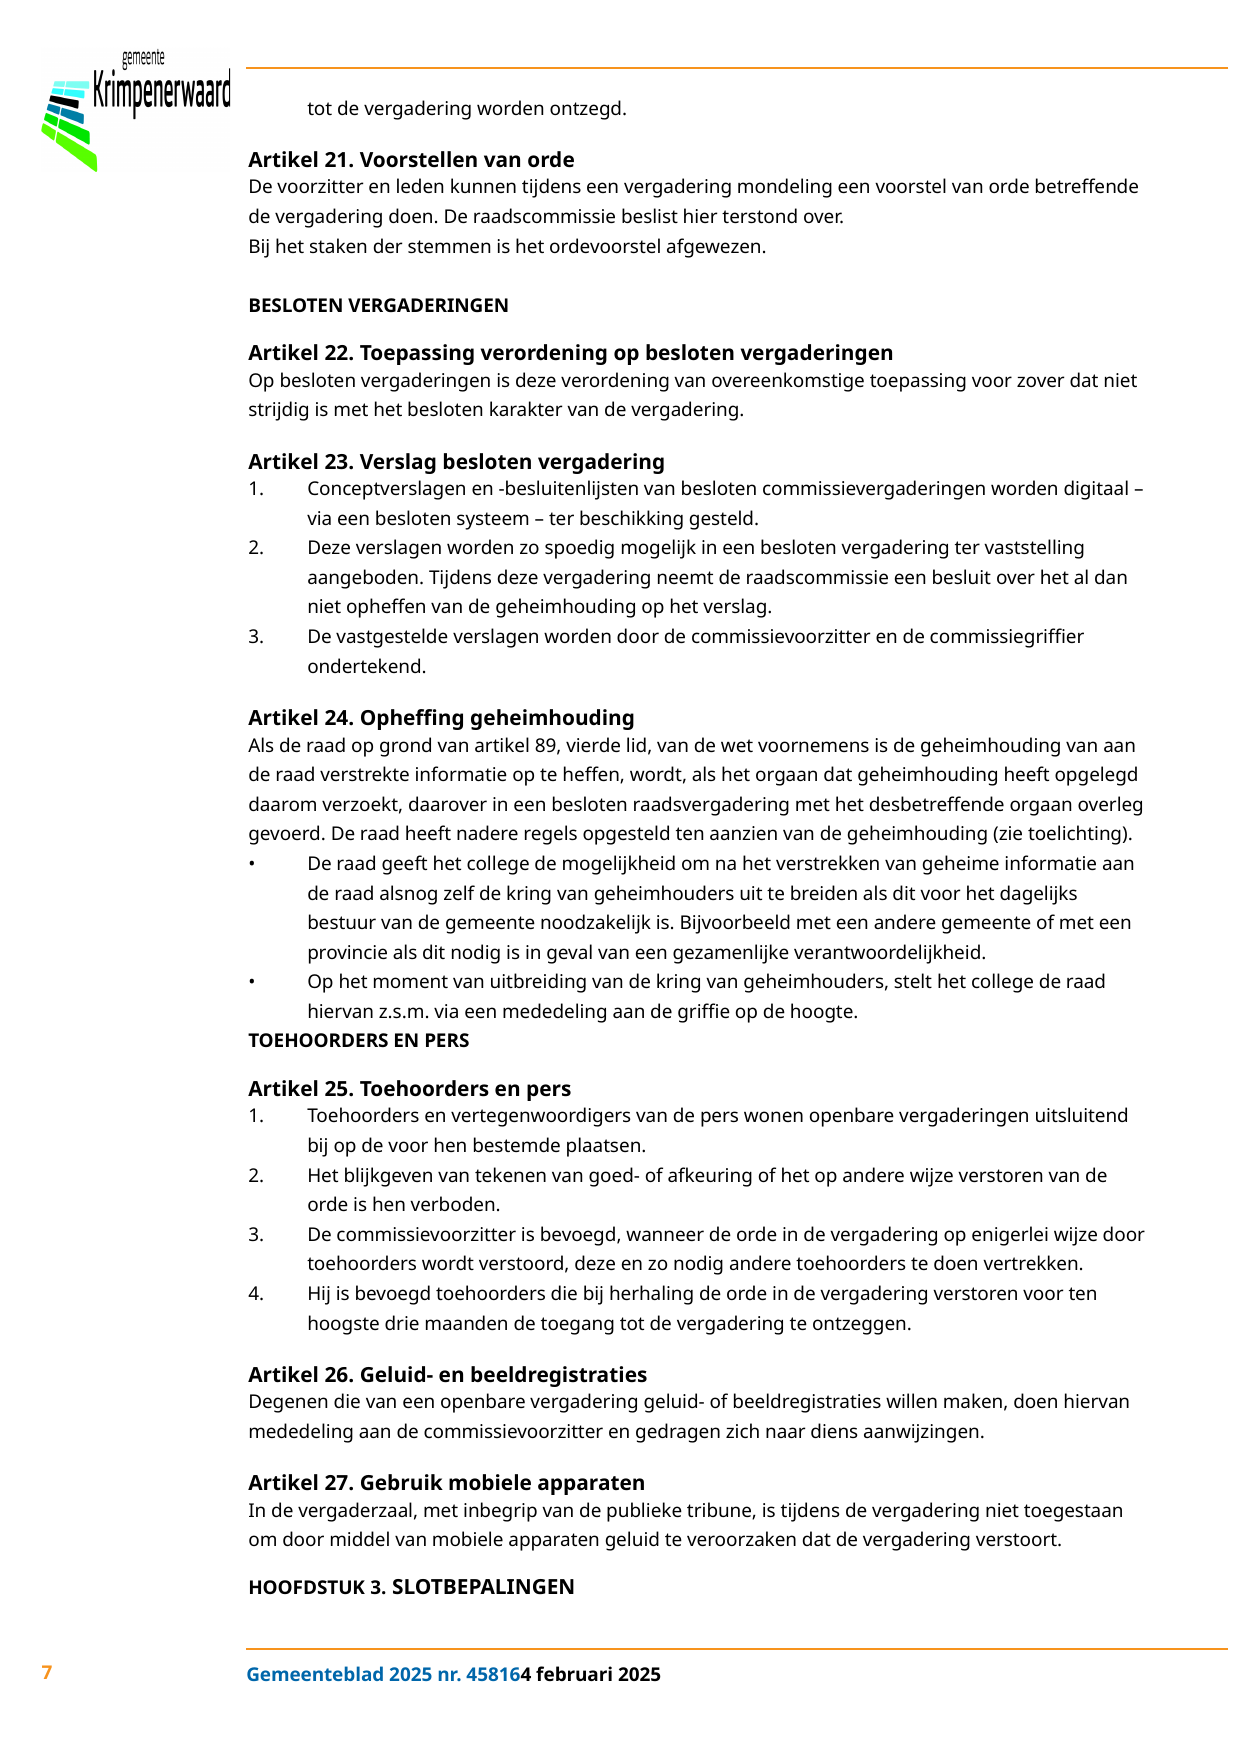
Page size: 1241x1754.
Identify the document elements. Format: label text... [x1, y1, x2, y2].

text Artikel 26. Geluid- en beeldregistraties [248, 1360, 1152, 1388]
list De vastgestelde verslagen worden door de commissievoorzitter en de commissiegriffier ondertekend. [248, 623, 1152, 679]
text Artikel 22. Toepassing verordening op besloten vergaderingen [248, 338, 1152, 367]
text TOEHOORDERS EN PERS [248, 1028, 1152, 1053]
text BESLOTEN VERGADERINGEN [248, 292, 1152, 318]
text Als de raad op grond van artikel 89, vierde lid, van de wet voornemens is de geheimhouding van aan de raad verstrekte informatie op te heffen, wordt, als het orgaan dat geheimhouding heeft opgelegd daarom verzoekt, daarover in een besloten raadsvergadering met het desbetreffende orgaan overleg gevoerd. De raad heeft nadere regels opgesteld ten aanzien van de geheimhouding (zie toelichting). [248, 732, 1152, 846]
text Degenen die van een openbare vergadering geluid- of beeldregistraties willen maken, doen hiervan mededeling aan de commissievoorzitter en gedragen zich naar diens aanwijzingen. [248, 1388, 1152, 1444]
text Bij het staken der stemmen is het ordevoorstel afgewezen. [248, 233, 1152, 258]
text In de vergaderzaal, met inbegrip van de publieke tribune, is tijdens de vergadering niet toegestaan om door middel van mobiele apparaten geluid te veroorzaken dat de vergadering verstoort. [248, 1497, 1152, 1552]
list De commissievoorzitter is bevoegd, wanneer de orde in de vergadering op enigerlei wijze door toehoorders wordt verstoord, deze en zo nodig andere toehoorders te doen vertrekken. [248, 1221, 1152, 1276]
list Op het moment van uitbreiding van de kring van geheimhouders, stelt het college de raad hiervan z.s.m. via een mededeling aan de griffie op de hoogte. [248, 968, 1152, 1024]
list Deze verslagen worden zo spoedig mogelijk in een besloten vergadering ter vaststelling aangeboden. Tijdens deze vergadering neemt de raadscommissie een besluit over het al dan niet opheffen van de geheimhouding op het verslag. [248, 534, 1152, 619]
list De raad geeft het college de mogelijkheid om na het verstrekken van geheime informatie aan de raad alsnog zelf de kring van geheimhouders uit te breiden als dit voor het dagelijks bestuur van de gemeente noodzakelijk is. Bijvoorbeeld met een andere gemeente of met een provincie als dit nodig is in geval van een gezamenlijke verantwoordelijkheid. [248, 850, 1152, 964]
picture [41, 47, 231, 172]
list Conceptverslagen en -besluitenlijsten van besloten commissievergaderingen worden digitaal – via een besloten systeem – ter beschikking gesteld. [248, 475, 1152, 531]
list Hij is bevoegd toehoorders die bij herhaling de orde in de vergadering verstoren voor ten hoogste drie maanden de toegang tot de vergadering te ontzeggen. [248, 1280, 1152, 1335]
list tot de vergadering worden ontzegd. [248, 95, 1152, 121]
text De voorzitter en leden kunnen tijdens een vergadering mondeling een voorstel van orde betreffende de vergadering doen. De raadscommissie beslist hier terstond over. [248, 174, 1152, 229]
text Artikel 24. Opheffing geheimhouding [248, 703, 1152, 732]
text Op besloten vergaderingen is deze verordening van overeenkomstige toepassing voor zover dat niet strijdig is met het besloten karakter van de vergadering. [248, 367, 1152, 422]
list Toehoorders en vertegenwoordigers van de pers wonen openbare vergaderingen uitsluitend bij op de voor hen bestemde plaatsen. [248, 1103, 1152, 1158]
list Het blijkgeven van tekenen van goed- of afkeuring of het op andere wijze verstoren van de orde is hen verboden. [248, 1162, 1152, 1217]
text HOOFDSTUK 3. SLOTBEPALINGEN [248, 1572, 1152, 1601]
text Artikel 23. Verslag besloten vergadering [248, 447, 1152, 475]
text Artikel 21. Voorstellen van orde [248, 145, 1152, 174]
text Artikel 25. Toehoorders en pers [248, 1074, 1152, 1103]
text Artikel 27. Gebruik mobiele apparaten [248, 1468, 1152, 1497]
